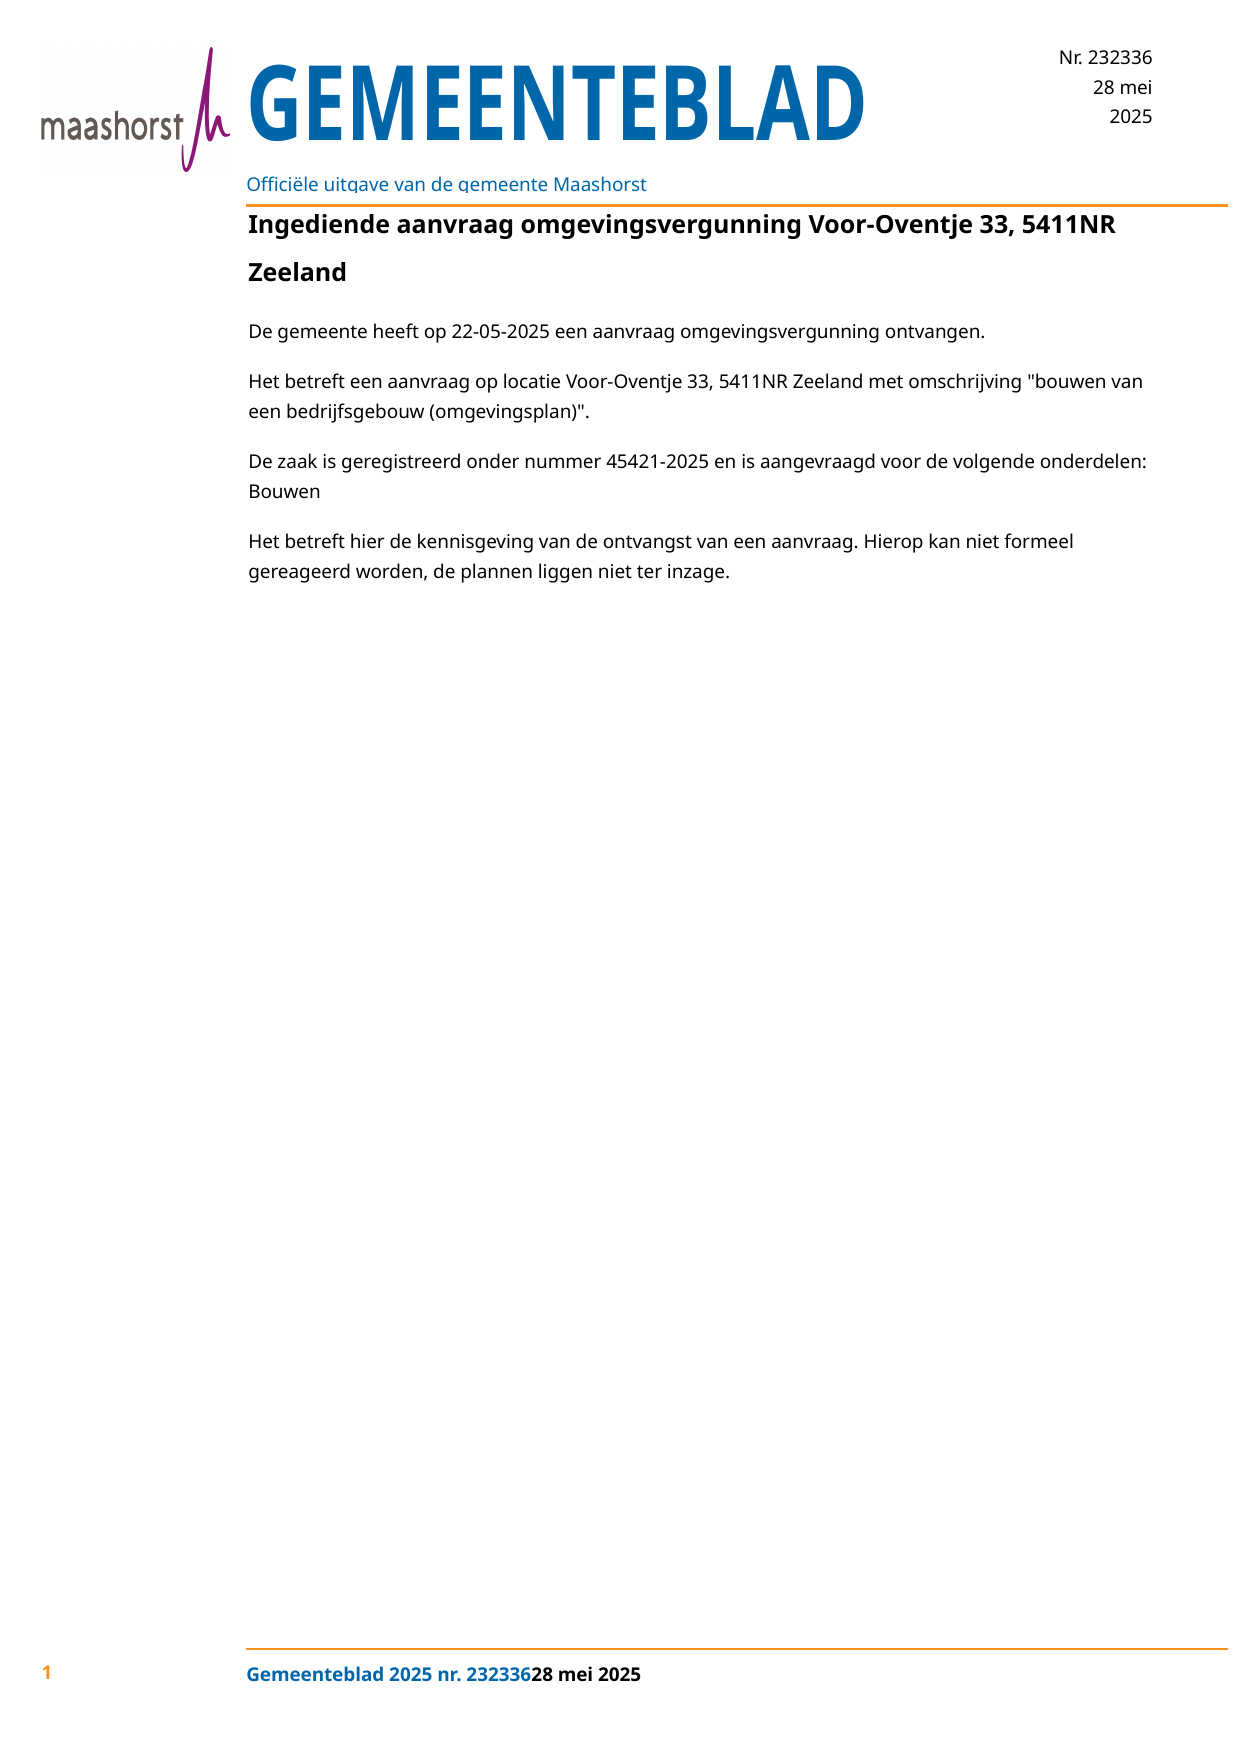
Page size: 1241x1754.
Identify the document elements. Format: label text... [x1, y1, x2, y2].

text Het betreft hier de kennisgeving van de ontvangst van een aanvraag. Hierop kan niet formeel gereageerd worden, de plannen liggen niet ter inzage. [248, 528, 1152, 584]
text Ingediende aanvraag omgevingsvergunning Voor-Oventje 33, 5411NR Zeeland [248, 207, 1152, 288]
picture [41, 47, 231, 172]
text De gemeente heeft op 22-05-2025 een aanvraag omgevingsvergunning ontvangen. [248, 318, 1152, 344]
text De zaak is geregistreerd onder nummer 45421-2025 en is aangevraagd voor de volgende onderdelen: Bouwen [248, 448, 1152, 504]
text Het betreft een aanvraag op locatie Voor-Oventje 33, 5411NR Zeeland met omschrijving "bouwen van een bedrijfsgebouw (omgevingsplan)". [248, 368, 1152, 424]
